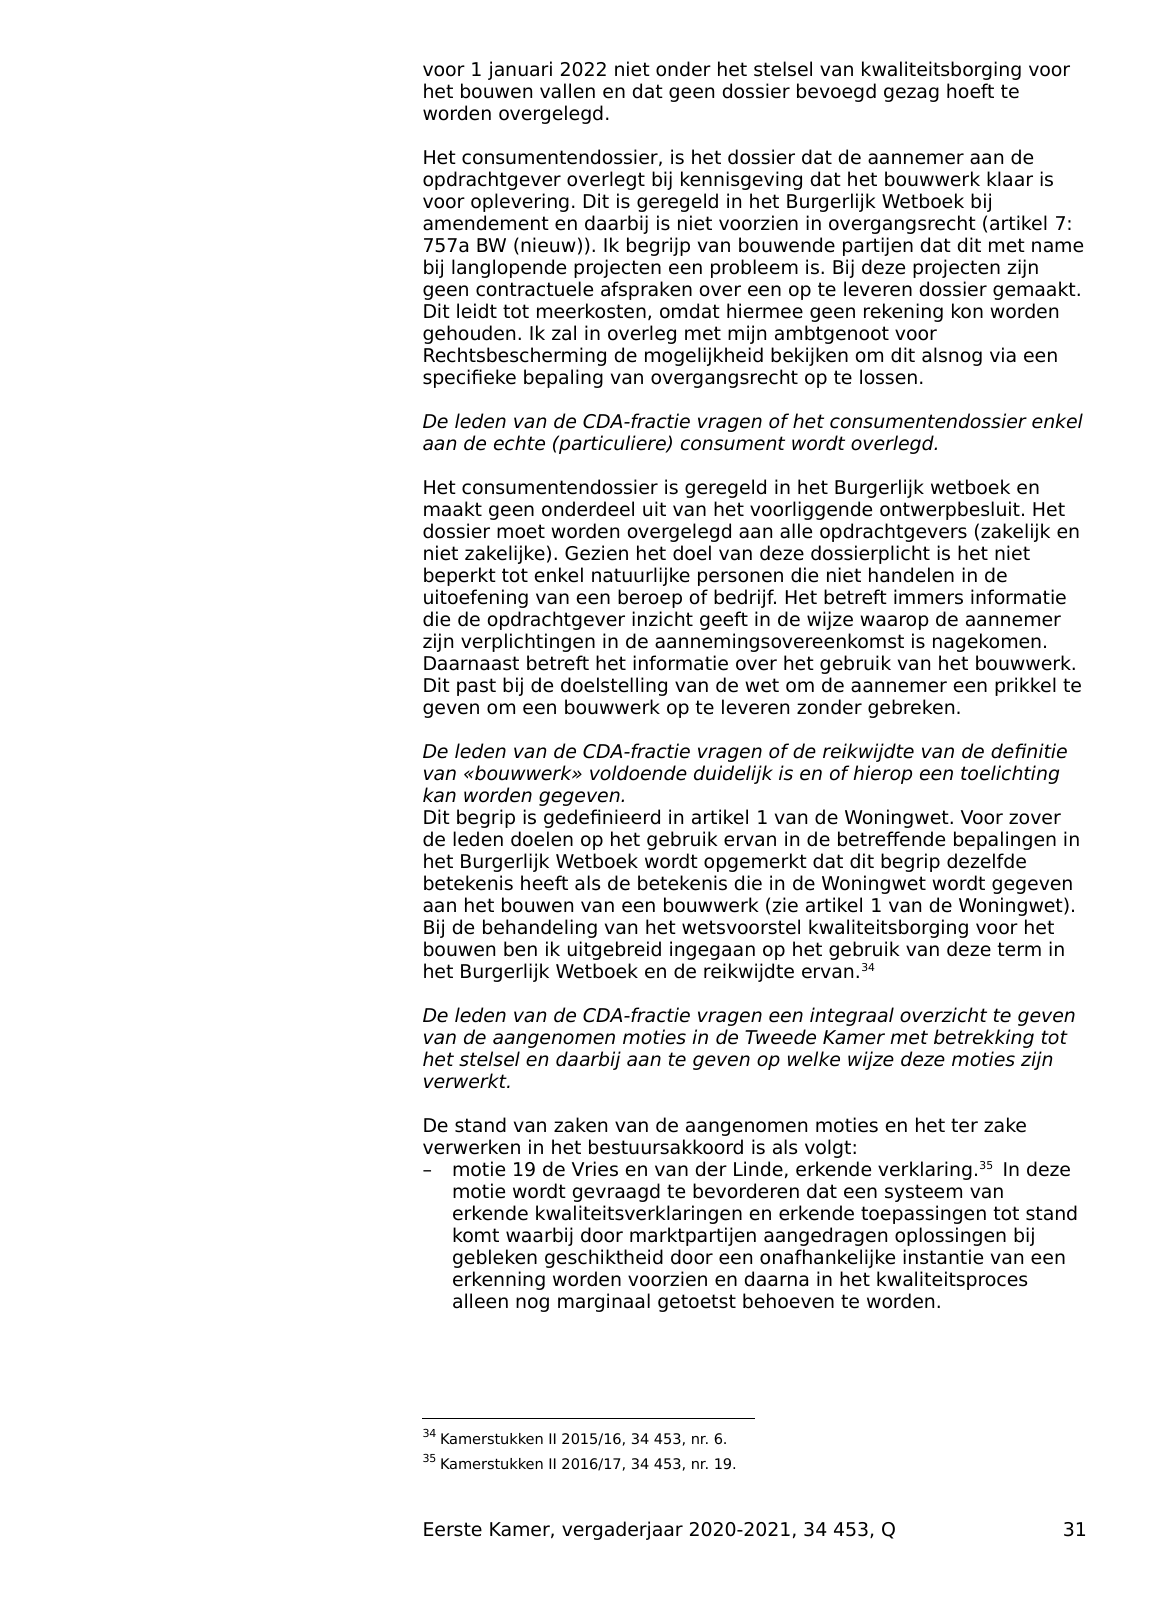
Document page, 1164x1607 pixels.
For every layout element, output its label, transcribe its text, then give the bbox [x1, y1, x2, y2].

text De leden van de CDA-fractie vragen of het consumentendossier enkel aan de echte (particuliere) consument wordt overlegd. [422, 411, 1087, 455]
text Dit begrip is gedefinieerd in artikel 1 van de Woningwet. Voor zover de leden doelen op het gebruik ervan in de betreffende bepalingen in het Burgerlijk Wetboek wordt opgemerkt dat dit begrip dezelfde betekenis heeft als de betekenis die in de Woningwet wordt gegeven aan het bouwen van een bouwwerk (zie artikel 1 van de Woningwet). Bij de behandeling van het wetsvoorstel kwaliteitsborging voor het bouwen ben ik uitgebreid ingegaan op het gebruik van deze term in het Burgerlijk Wetboek en de reikwijdte ervan. [422, 807, 1087, 983]
text Het consumentendossier is geregeld in het Burgerlijk wetboek en maakt geen onderdeel uit van het voorliggende ontwerpbesluit. Het dossier moet worden overgelegd aan alle opdrachtgevers (zakelijk en niet zakelijke). Gezien het doel van deze dossierplicht is het niet beperkt tot enkel natuurlijke personen die niet handelen in de uitoefening van een beroep of bedrijf. Het betreft immers informatie die de opdrachtgever inzicht geeft in de wijze waarop de aannemer zijn verplichtingen in de aannemingsovereenkomst is nagekomen. Daarnaast betreft het informatie over het gebruik van het bouwwerk. Dit past bij de doelstelling van de wet om de aannemer een prikkel te geven om een bouwwerk op te leveren zonder gebreken. [422, 477, 1087, 719]
text Het consumentendossier, is het dossier dat de aannemer aan de opdrachtgever overlegt bij kennisgeving dat het bouwwerk klaar is voor oplevering. Dit is geregeld in het Burgerlijk Wetboek bij amendement en daarbij is niet voorzien in overgangsrecht (artikel 7: 757a BW (nieuw)). Ik begrijp van bouwende partijen dat dit met name bij langlopende projecten een probleem is. Bij deze projecten zijn geen contractuele afspraken over een op te leveren dossier gemaakt. Dit leidt tot meerkosten, omdat hiermee geen rekening kon worden gehouden. Ik zal in overleg met mijn ambtgenoot voor Rechtsbescherming de mogelijkheid bekijken om dit alsnog via een specifieke bepaling van overgangsrecht op te lossen. [422, 147, 1087, 389]
text Kamerstukken II 2015/16, 34 453, nr. 6. [422, 1427, 1087, 1449]
text De leden van de CDA-fractie vragen een integraal overzicht te geven van de aangenomen moties in de Tweede Kamer met betrekking tot het stelsel en daarbij aan te geven op welke wijze deze moties zijn verwerkt. [422, 1005, 1087, 1093]
text – motie 19 de Vries en van der Linde, erkende verklaring. In deze motie wordt gevraagd te bevorderen dat een systeem van erkende kwaliteitsverklaringen en erkende toepassingen tot stand komt waarbij door marktpartijen aangedragen oplossingen bij gebleken geschiktheid door een onafhankelijke instantie van een erkenning worden voorzien en daarna in het kwaliteitsproces alleen nog marginaal getoetst behoeven te worden. [422, 1159, 1087, 1313]
text voor 1 januari 2022 niet onder het stelsel van kwaliteitsborging voor het bouwen vallen en dat geen dossier bevoegd gezag hoeft te worden overgelegd. [422, 59, 1087, 125]
text De stand van zaken van de aangenomen moties en het ter zake verwerken in het bestuursakkoord is als volgt: [422, 1115, 1087, 1159]
text Kamerstukken II 2016/17, 34 453, nr. 19. [422, 1452, 1087, 1474]
text De leden van de CDA-fractie vragen of de reikwijdte van de definitie van «bouwwerk» voldoende duidelijk is en of hierop een toelichting kan worden gegeven. [422, 741, 1087, 807]
